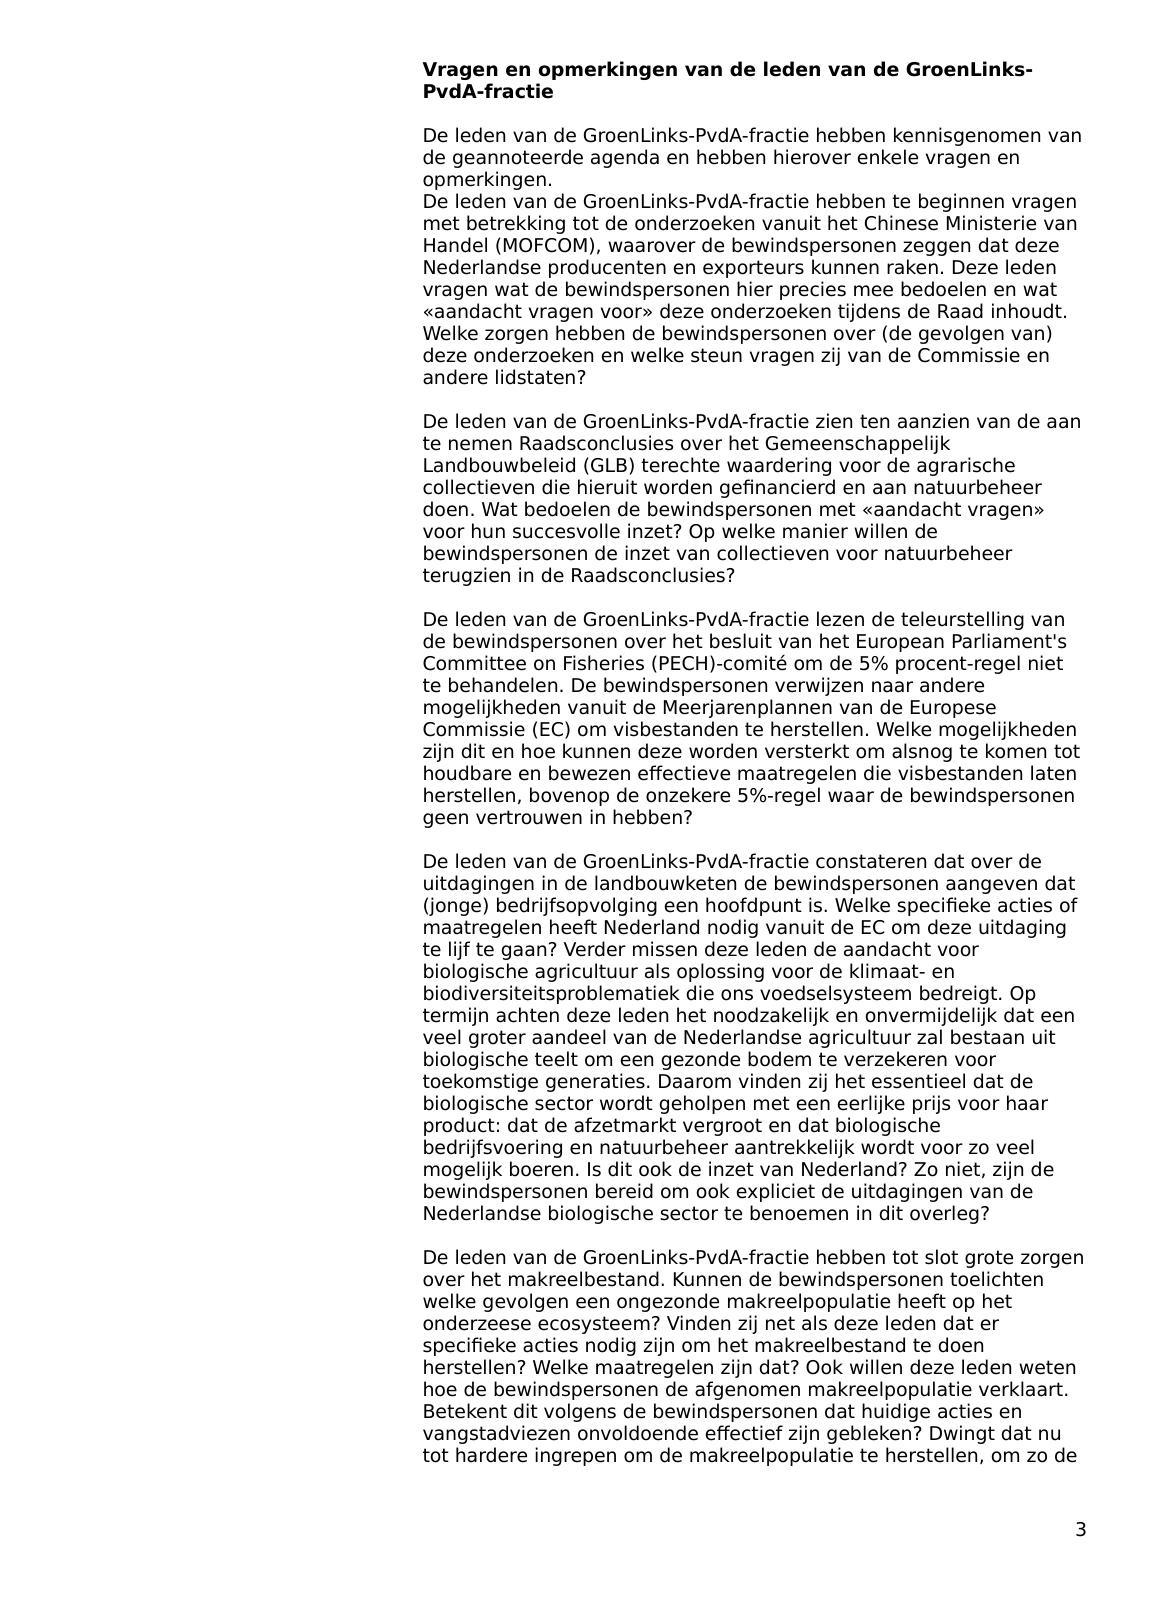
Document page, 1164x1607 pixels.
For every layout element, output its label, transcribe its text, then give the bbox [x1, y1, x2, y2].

subtitle Vragen en opmerkingen van de leden van de GroenLinks-PvdA-fractie [422, 59, 1087, 103]
text De leden van de GroenLinks-PvdA-fractie hebben kennisgenomen van de geannoteerde agenda en hebben hierover enkele vragen en opmerkingen. [422, 125, 1087, 191]
text De leden van de GroenLinks-PvdA-fractie hebben tot slot grote zorgen over het makreelbestand. Kunnen de bewindspersonen toelichten welke gevolgen een ongezonde makreelpopulatie heeft op het onderzeese ecosysteem? Vinden zij net als deze leden dat er specifieke acties nodig zijn om het makreelbestand te doen herstellen? Welke maatregelen zijn dat? Ook willen deze leden weten hoe de bewindspersonen de afgenomen makreelpopulatie verklaart. Betekent dit volgens de bewindspersonen dat huidige acties en vangstadviezen onvoldoende effectief zijn gebleken? Dwingt dat nu tot hardere ingrepen om de makreelpopulatie te herstellen, om zo de [422, 1247, 1087, 1467]
text De leden van de GroenLinks-PvdA-fractie hebben te beginnen vragen met betrekking tot de onderzoeken vanuit het Chinese Ministerie van Handel (MOFCOM), waarover de bewindspersonen zeggen dat deze Nederlandse producenten en exporteurs kunnen raken. Deze leden vragen wat de bewindspersonen hier precies mee bedoelen en wat «aandacht vragen voor» deze onderzoeken tijdens de Raad inhoudt. Welke zorgen hebben de bewindspersonen over (de gevolgen van) deze onderzoeken en welke steun vragen zij van de Commissie en andere lidstaten? [422, 191, 1087, 389]
text De leden van de GroenLinks-PvdA-fractie constateren dat over de uitdagingen in de landbouwketen de bewindspersonen aangeven dat (jonge) bedrijfsopvolging een hoofdpunt is. Welke specifieke acties of maatregelen heeft Nederland nodig vanuit de EC om deze uitdaging te lijf te gaan? Verder missen deze leden de aandacht voor biologische agricultuur als oplossing voor de klimaat- en biodiversiteitsproblematiek die ons voedselsysteem bedreigt. Op termijn achten deze leden het noodzakelijk en onvermijdelijk dat een veel groter aandeel van de Nederlandse agricultuur zal bestaan uit biologische teelt om een gezonde bodem te verzekeren voor toekomstige generaties. Daarom vinden zij het essentieel dat de biologische sector wordt geholpen met een eerlijke prijs voor haar product: dat de afzetmarkt vergroot en dat biologische bedrijfsvoering en natuurbeheer aantrekkelijk wordt voor zo veel mogelijk boeren. Is dit ook de inzet van Nederland? Zo niet, zijn de bewindspersonen bereid om ook expliciet de uitdagingen van de Nederlandse biologische sector te benoemen in dit overleg? [422, 851, 1087, 1225]
text De leden van de GroenLinks-PvdA-fractie lezen de teleurstelling van de bewindspersonen over het besluit van het European Parliament's Committee on Fisheries (PECH)-comité om de 5% procent-regel niet te behandelen. De bewindspersonen verwijzen naar andere mogelijkheden vanuit de Meerjarenplannen van de Europese Commissie (EC) om visbestanden te herstellen. Welke mogelijkheden zijn dit en hoe kunnen deze worden versterkt om alsnog te komen tot houdbare en bewezen effectieve maatregelen die visbestanden laten herstellen, bovenop de onzekere 5%-regel waar de bewindspersonen geen vertrouwen in hebben? [422, 609, 1087, 829]
text De leden van de GroenLinks-PvdA-fractie zien ten aanzien van de aan te nemen Raadsconclusies over het Gemeenschappelijk Landbouwbeleid (GLB) terechte waardering voor de agrarische collectieven die hieruit worden gefinancierd en aan natuurbeheer doen. Wat bedoelen de bewindspersonen met «aandacht vragen» voor hun succesvolle inzet? Op welke manier willen de bewindspersonen de inzet van collectieven voor natuurbeheer terugzien in de Raadsconclusies? [422, 411, 1087, 587]
